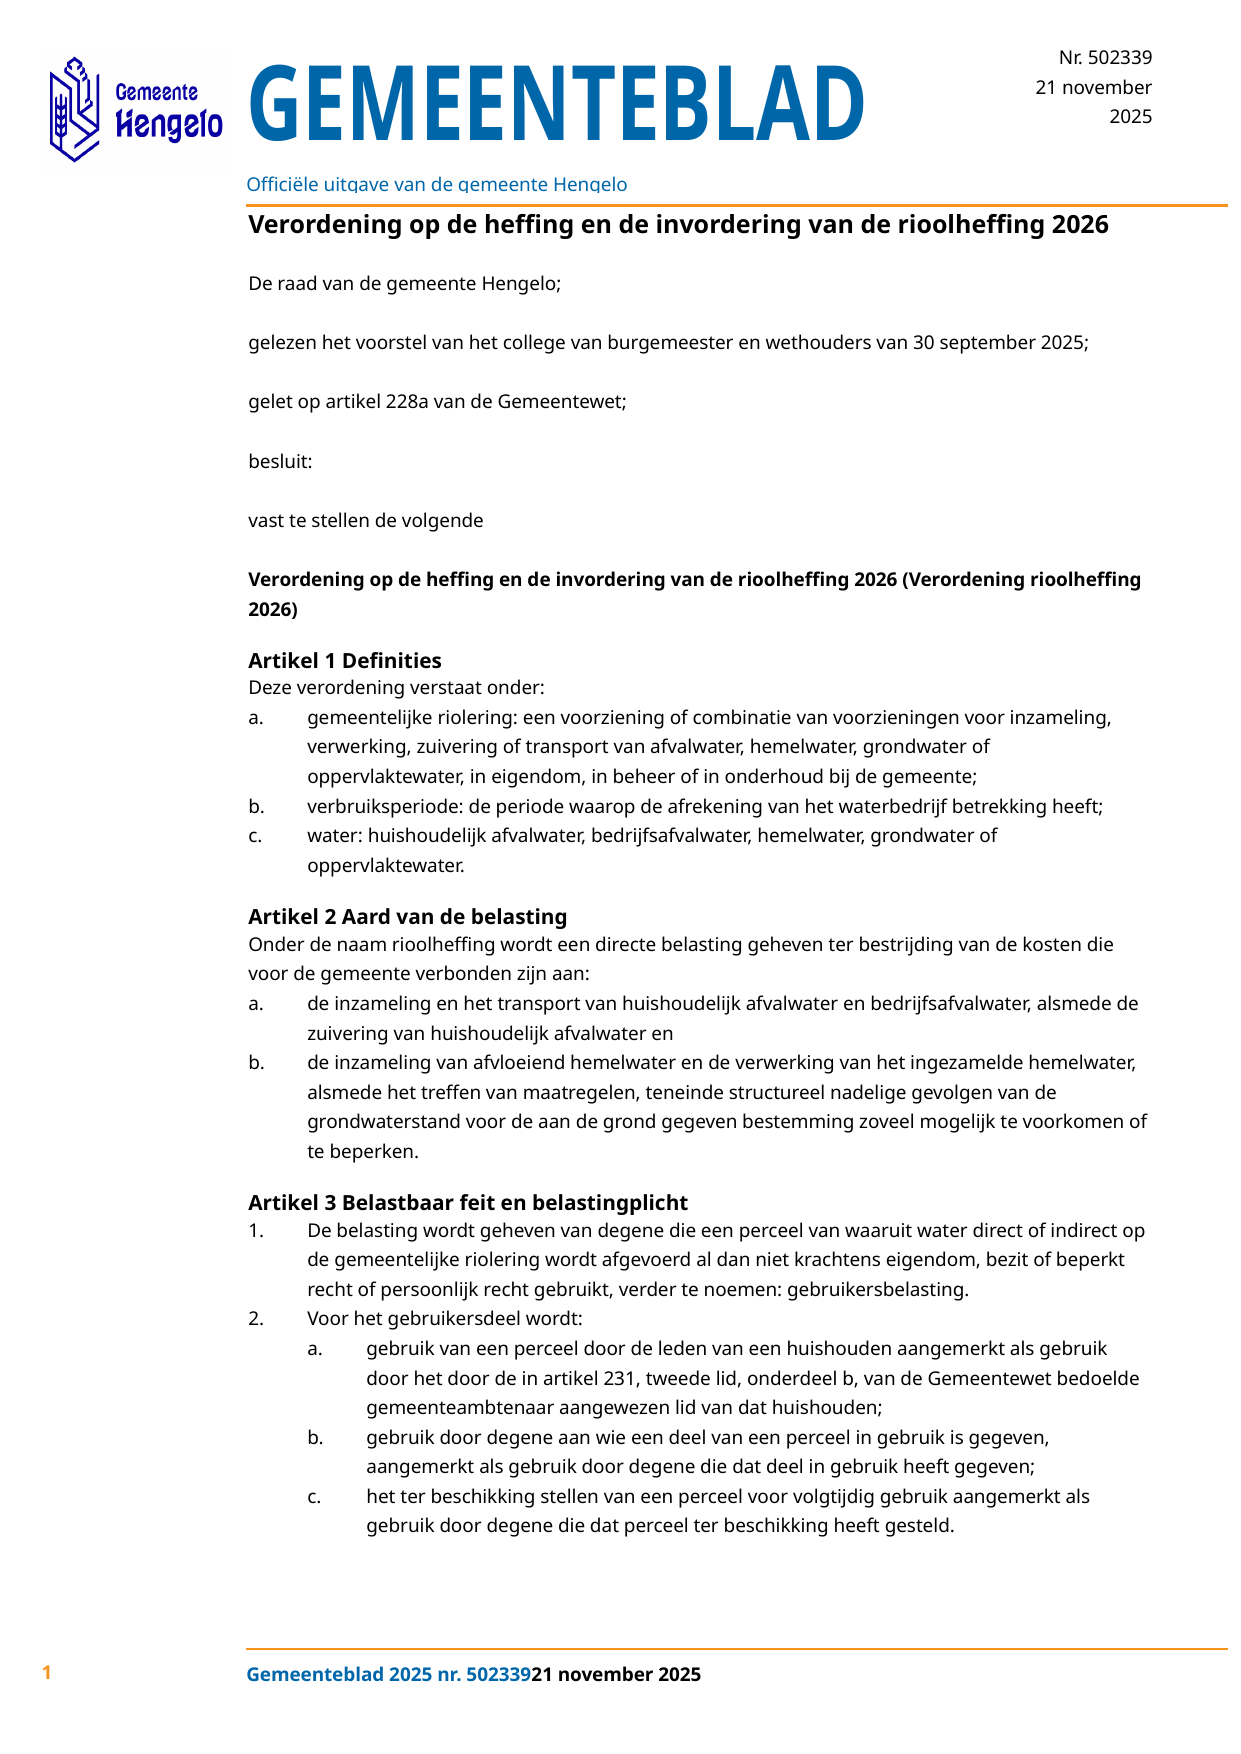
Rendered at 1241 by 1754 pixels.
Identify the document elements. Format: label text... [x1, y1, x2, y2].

text vast te stellen de volgende [248, 507, 1152, 533]
list de inzameling van afvloeiend hemelwater en de verwerking van het ingezamelde hemelwater, alsmede het treffen van maatregelen, teneinde structureel nadelige gevolgen van de grondwaterstand voor de aan de grond gegeven bestemming zoveel mogelijk te voorkomen of te beperken. [248, 1049, 1152, 1164]
text Artikel 1 Definities [248, 646, 1152, 674]
list gemeentelijke riolering: een voorziening of combinatie van voorzieningen voor inzameling, verwerking, zuivering of transport van afvalwater, hemelwater, grondwater of oppervlaktewater, in eigendom, in beheer of in onderhoud bij de gemeente; [248, 704, 1152, 789]
text gelet op artikel 228a van de Gemeentewet; [248, 389, 1152, 414]
text Artikel 2 Aard van de belasting [248, 902, 1152, 931]
text gelezen het voorstel van het college van burgemeester en wethouders van 30 september 2025; [248, 329, 1152, 355]
text Onder de naam rioolheffing wordt een directe belasting geheven ter bestrijding van de kosten die voor de gemeente verbonden zijn aan: [248, 931, 1152, 986]
text De raad van de gemeente Hengelo; [248, 270, 1152, 296]
text Deze verordening verstaat onder: [248, 674, 1152, 700]
list water: huishoudelijk afvalwater, bedrijfsafvalwater, hemelwater, grondwater of oppervlaktewater. [248, 822, 1152, 878]
text Verordening op de heffing en de invordering van de rioolheffing 2026 [248, 207, 1152, 241]
list de inzameling en het transport van huishoudelijk afvalwater en bedrijfsafvalwater, alsmede de zuivering van huishoudelijk afvalwater en [248, 990, 1152, 1045]
text Artikel 3 Belastbaar feit en belastingplicht [248, 1188, 1152, 1217]
list Voor het gebruikersdeel wordt: [248, 1306, 1152, 1331]
text besluit: [248, 448, 1152, 473]
list het ter beschikking stellen van een perceel voor volgtijdig gebruik aangemerkt als gebruik door degene die dat perceel ter beschikking heeft gesteld. [307, 1483, 1152, 1538]
picture [41, 47, 231, 172]
text Verordening op de heffing en de invordering van de rioolheffing 2026 (Verordening rioolheffing 2026) [248, 566, 1152, 621]
list De belasting wordt geheven van degene die een perceel van waaruit water direct of indirect op de gemeentelijke riolering wordt afgevoerd al dan niet krachtens eigendom, bezit of beperkt recht of persoonlijk recht gebruikt, verder te noemen: gebruikersbelasting. [248, 1217, 1152, 1302]
list gebruik van een perceel door de leden van een huishouden aangemerkt als gebruik door het door de in artikel 231, tweede lid, onderdeel b, van de Gemeentewet bedoelde gemeenteambtenaar aangewezen lid van dat huishouden; [307, 1335, 1152, 1420]
list gebruik door degene aan wie een deel van een perceel in gebruik is gegeven, aangemerkt als gebruik door degene die dat deel in gebruik heeft gegeven; [307, 1424, 1152, 1479]
list verbruiksperiode: de periode waarop de afrekening van het waterbedrijf betrekking heeft; [248, 793, 1152, 819]
